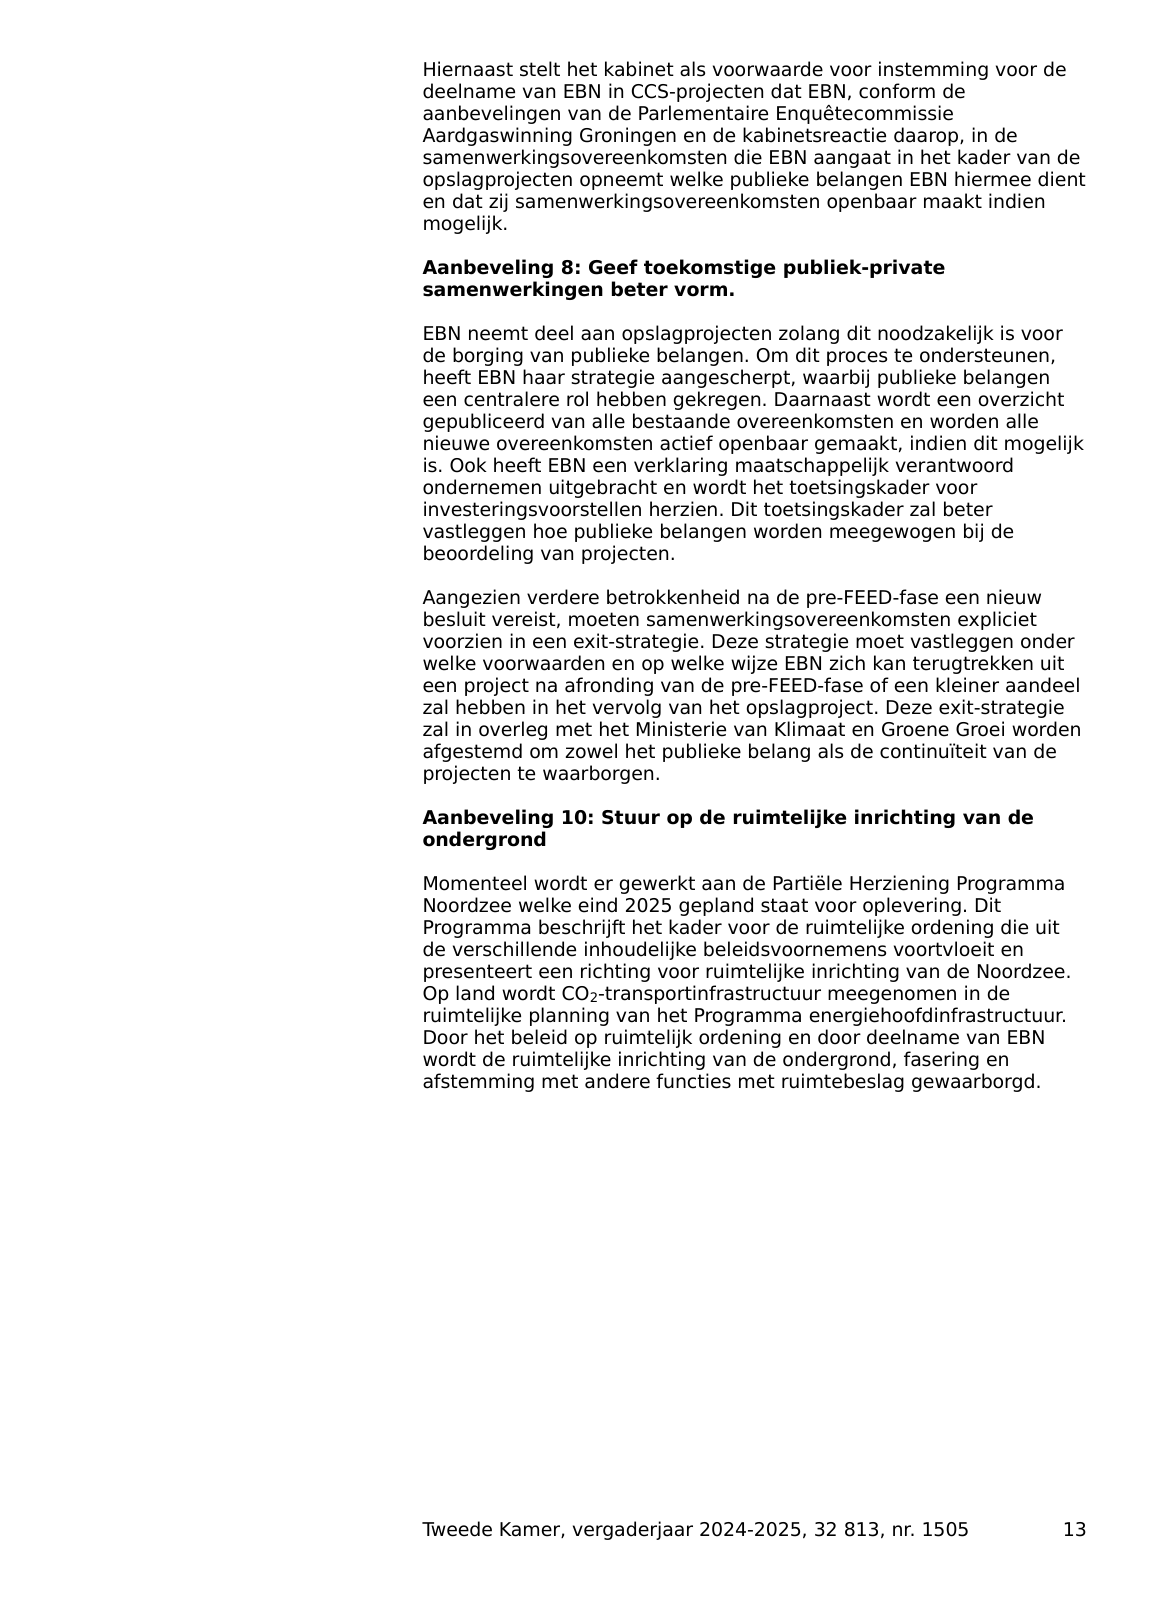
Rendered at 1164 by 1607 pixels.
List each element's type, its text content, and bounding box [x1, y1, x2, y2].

text EBN neemt deel aan opslagprojecten zolang dit noodzakelijk is voor de borging van publieke belangen. Om dit proces te ondersteunen, heeft EBN haar strategie aangescherpt, waarbij publieke belangen een centralere rol hebben gekregen. Daarnaast wordt een overzicht gepubliceerd van alle bestaande overeenkomsten en worden alle nieuwe overeenkomsten actief openbaar gemaakt, indien dit mogelijk is. Ook heeft EBN een verklaring maatschappelijk verantwoord ondernemen uitgebracht en wordt het toetsingskader voor investeringsvoorstellen herzien. Dit toetsingskader zal beter vastleggen hoe publieke belangen worden meegewogen bij de beoordeling van projecten. [422, 323, 1087, 565]
subtitle Aanbeveling 10: Stuur op de ruimtelijke inrichting van de ondergrond [422, 807, 1087, 851]
text Aangezien verdere betrokkenheid na de pre-FEED-fase een nieuw besluit vereist, moeten samenwerkingsovereenkomsten expliciet voorzien in een exit-strategie. Deze strategie moet vastleggen onder welke voorwaarden en op welke wijze EBN zich kan terugtrekken uit een project na afronding van de pre-FEED-fase of een kleiner aandeel zal hebben in het vervolg van het opslagproject. Deze exit-strategie zal in overleg met het Ministerie van Klimaat en Groene Groei worden afgestemd om zowel het publieke belang als de continuïteit van de projecten te waarborgen. [422, 587, 1087, 785]
subtitle Aanbeveling 8: Geef toekomstige publiek-private samenwerkingen beter vorm. [422, 257, 1087, 301]
text Hiernaast stelt het kabinet als voorwaarde voor instemming voor de deelname van EBN in CCS-projecten dat EBN, conform de aanbevelingen van de Parlementaire Enquêtecommissie Aardgaswinning Groningen en de kabinetsreactie daarop, in de samenwerkingsovereenkomsten die EBN aangaat in het kader van de opslagprojecten opneemt welke publieke belangen EBN hiermee dient en dat zij samenwerkingsovereenkomsten openbaar maakt indien mogelijk. [422, 59, 1087, 235]
text Momenteel wordt er gewerkt aan de Partiële Herziening Programma Noordzee welke eind 2025 gepland staat voor oplevering. Dit Programma beschrijft het kader voor de ruimtelijke ordening die uit de verschillende inhoudelijke beleidsvoornemens voortvloeit en presenteert een richting voor ruimtelijke inrichting van de Noordzee. Op land wordt CO2-transportinfrastructuur meegenomen in de ruimtelijke planning van het Programma energiehoofdinfrastructuur. Door het beleid op ruimtelijk ordening en door deelname van EBN wordt de ruimtelijke inrichting van de ondergrond, fasering en afstemming met andere functies met ruimtebeslag gewaarborgd. [422, 873, 1087, 1093]
